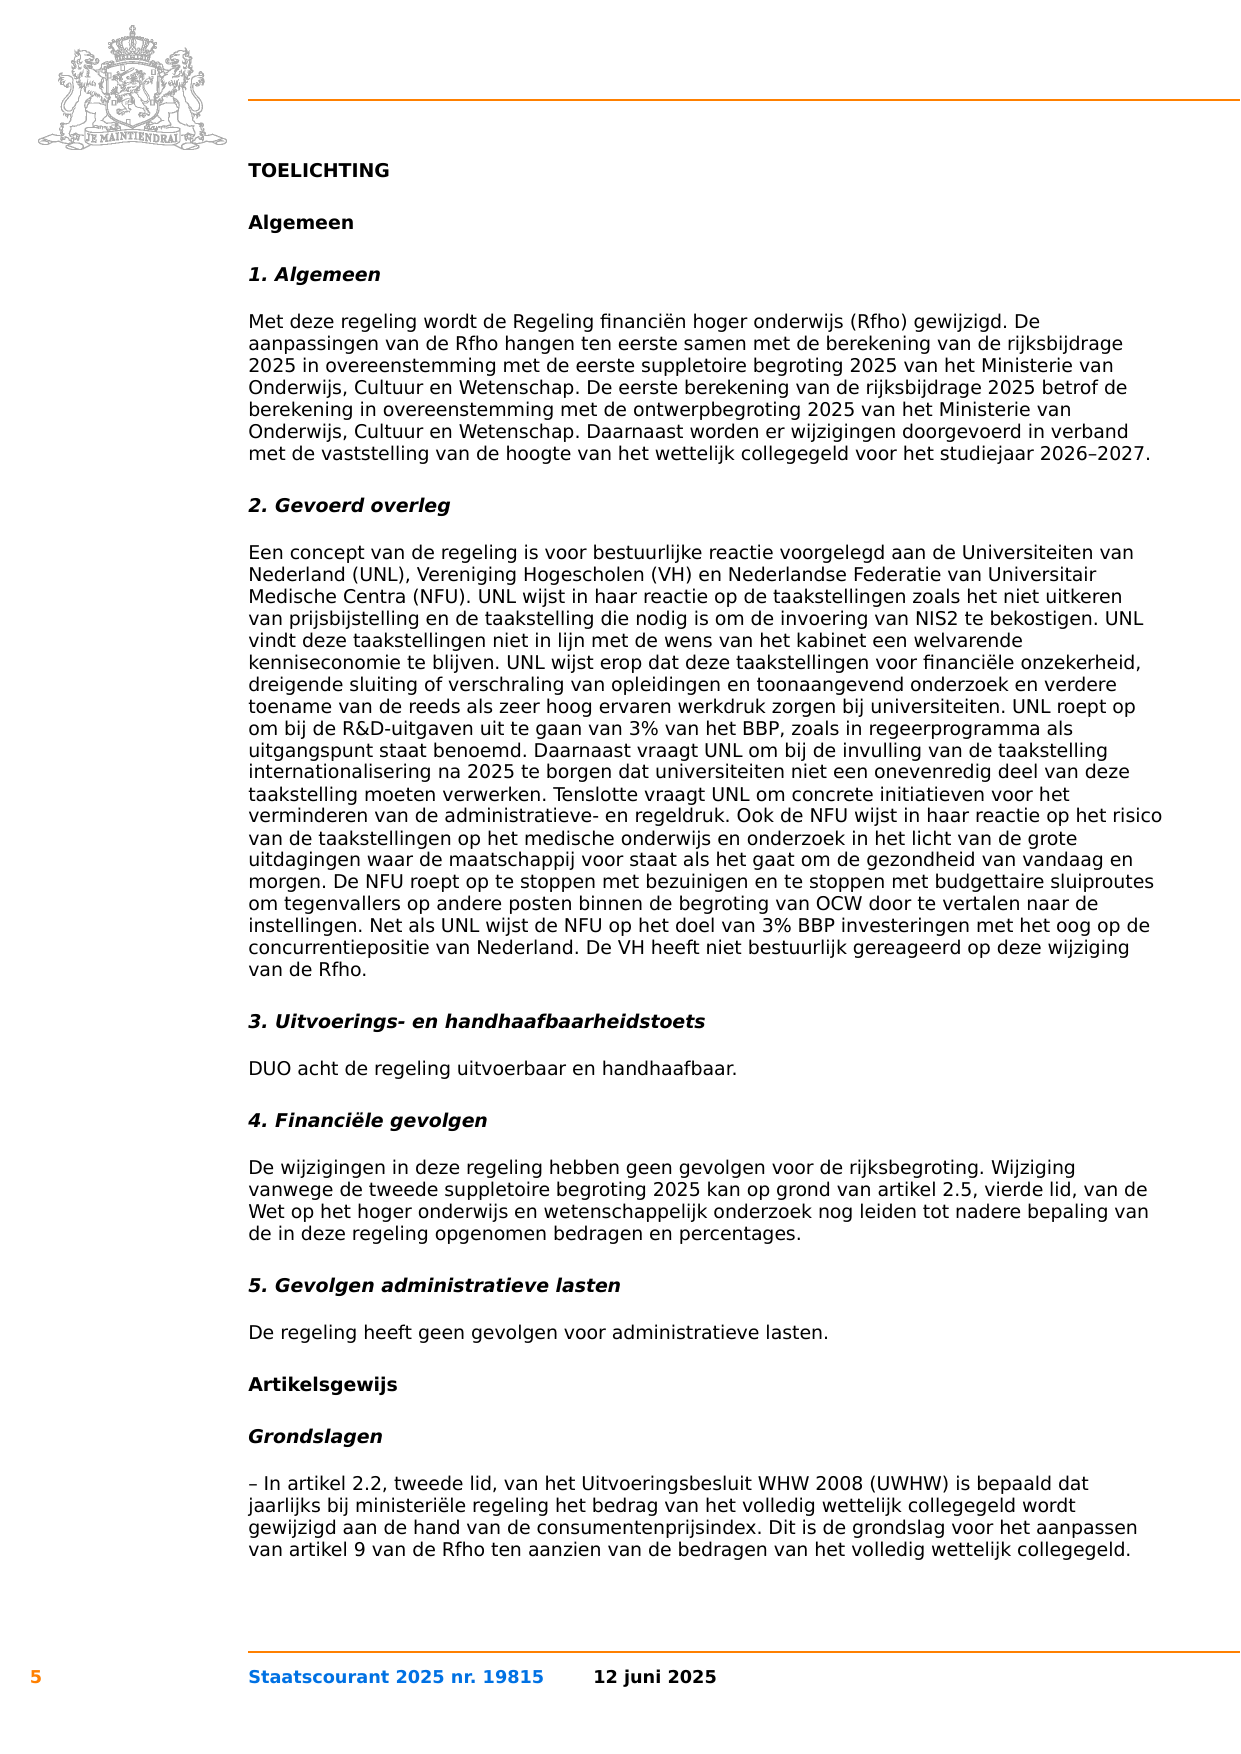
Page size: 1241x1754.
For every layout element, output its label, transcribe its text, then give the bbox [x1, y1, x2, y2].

subtitle 4. Financiële gevolgen [248, 1110, 1163, 1132]
subtitle Grondslagen [248, 1426, 1163, 1448]
subtitle 2. Gevoerd overleg [248, 495, 1163, 517]
subtitle TOELICHTING [248, 160, 1163, 182]
subtitle 3. Uitvoerings- en handhaafbaarheidstoets [248, 1011, 1163, 1033]
subtitle 1. Algemeen [248, 264, 1163, 286]
text De wijzigingen in deze regeling hebben geen gevolgen voor de rijksbegroting. Wijziging vanwege de tweede suppletoire begroting 2025 kan op grond van artikel 2.5, vierde lid, van de Wet op het hoger onderwijs en wetenschappelijk onderzoek nog leiden tot nadere bepaling van de in deze regeling opgenomen bedragen en percentages. [248, 1157, 1163, 1245]
text DUO acht de regeling uitvoerbaar en handhaafbaar. [248, 1058, 1163, 1080]
subtitle Algemeen [248, 212, 1163, 234]
text – In artikel 2.2, tweede lid, van het Uitvoeringsbesluit WHW 2008 (UWHW) is bepaald dat jaarlijks bij ministeriële regeling het bedrag van het volledig wettelijk collegegeld wordt gewijzigd aan de hand van de consumentenprijsindex. Dit is de grondslag voor het aanpassen van artikel 9 van de Rfho ten aanzien van de bedragen van het volledig wettelijk collegegeld. [248, 1473, 1163, 1561]
text Een concept van de regeling is voor bestuurlijke reactie voorgelegd aan de Universiteiten van Nederland (UNL), Vereniging Hogescholen (VH) en Nederlandse Federatie van Universitair Medische Centra (NFU). UNL wijst in haar reactie op de taakstellingen zoals het niet uitkeren van prijsbijstelling en de taakstelling die nodig is om de invoering van NIS2 te bekostigen. UNL vindt deze taakstellingen niet in lijn met de wens van het kabinet een welvarende kenniseconomie te blijven. UNL wijst erop dat deze taakstellingen voor financiële onzekerheid, dreigende sluiting of verschraling van opleidingen en toonaangevend onderzoek en verdere toename van de reeds als zeer hoog ervaren werkdruk zorgen bij universiteiten. UNL roept op om bij de R&D-uitgaven uit te gaan van 3% van het BBP, zoals in regeerprogramma als uitgangspunt staat benoemd. Daarnaast vraagt UNL om bij de invulling van de taakstelling internationalisering na 2025 te borgen dat universiteiten niet een onevenredig deel van deze taakstelling moeten verwerken. Tenslotte vraagt UNL om concrete initiatieven voor het verminderen van de administratieve- en regeldruk. Ook de NFU wijst in haar reactie op het risico van de taakstellingen op het medische onderwijs en onderzoek in het licht van de grote uitdagingen waar de maatschappij voor staat als het gaat om de gezondheid van vandaag en morgen. De NFU roept op te stoppen met bezuinigen en te stoppen met budgettaire sluiproutes om tegenvallers op andere posten binnen de begroting van OCW door te vertalen naar de instellingen. Net als UNL wijst de NFU op het doel van 3% BBP investeringen met het oog op de concurrentiepositie van Nederland. De VH heeft niet bestuurlijk gereageerd op deze wijziging van de Rfho. [248, 542, 1163, 981]
text De regeling heeft geen gevolgen voor administratieve lasten. [248, 1322, 1163, 1344]
subtitle Artikelsgewijs [248, 1374, 1163, 1396]
subtitle 5. Gevolgen administratieve lasten [248, 1275, 1163, 1297]
picture [38, 25, 227, 150]
text Met deze regeling wordt de Regeling financiën hoger onderwijs (Rfho) gewijzigd. De aanpassingen van de Rfho hangen ten eerste samen met de berekening van de rijksbijdrage 2025 in overeenstemming met de eerste suppletoire begroting 2025 van het Ministerie van Onderwijs, Cultuur en Wetenschap. De eerste berekening van de rijksbijdrage 2025 betrof de berekening in overeenstemming met de ontwerpbegroting 2025 van het Ministerie van Onderwijs, Cultuur en Wetenschap. Daarnaast worden er wijzigingen doorgevoerd in verband met de vaststelling van de hoogte van het wettelijk collegegeld voor het studiejaar 2026–2027. [248, 311, 1163, 465]
